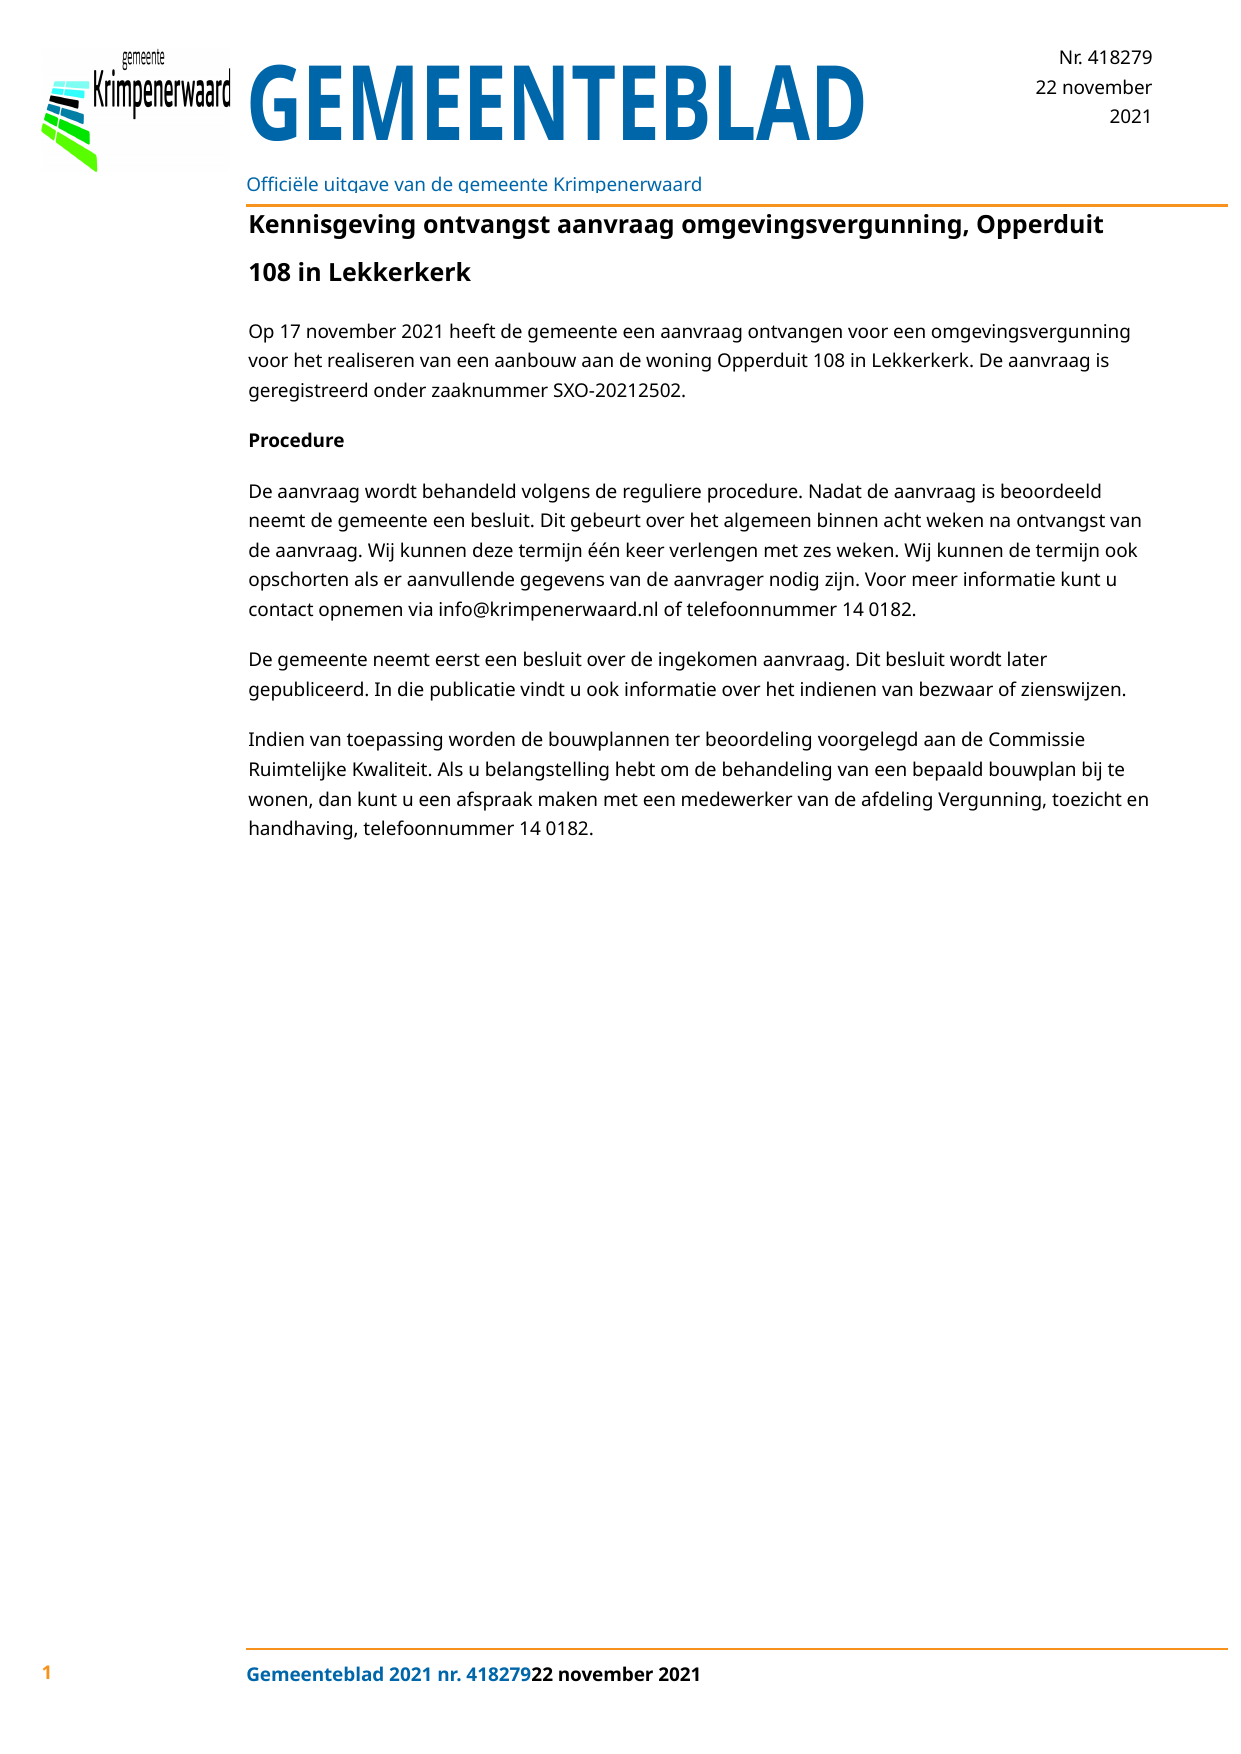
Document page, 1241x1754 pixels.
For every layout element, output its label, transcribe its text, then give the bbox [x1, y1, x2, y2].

text Procedure [248, 427, 1152, 453]
text De aanvraag wordt behandeld volgens de reguliere procedure. Nadat de aanvraag is beoordeeld neemt de gemeente een besluit. Dit gebeurt over het algemeen binnen acht weken na ontvangst van de aanvraag. Wij kunnen deze termijn één keer verlengen met zes weken. Wij kunnen de termijn ook opschorten als er aanvullende gegevens van de aanvrager nodig zijn. Voor meer informatie kunt u contact opnemen via info@krimpenerwaard.nl of telefoonnummer 14 0182. [248, 478, 1152, 622]
text Op 17 november 2021 heeft de gemeente een aanvraag ontvangen voor een omgevingsvergunning voor het realiseren van een aanbouw aan de woning Opperduit 108 in Lekkerkerk. De aanvraag is geregistreerd onder zaaknummer SXO-20212502. [248, 318, 1152, 403]
picture [41, 47, 231, 172]
text De gemeente neemt eerst een besluit over de ingekomen aanvraag. Dit besluit wordt later gepubliceerd. In die publicatie vindt u ook informatie over het indienen van bezwaar of zienswijzen. [248, 647, 1152, 702]
text Indien van toepassing worden de bouwplannen ter beoordeling voorgelegd aan de Commissie Ruimtelijke Kwaliteit. Als u belangstelling hebt om de behandeling van een bepaald bouwplan bij te wonen, dan kunt u een afspraak maken met een medewerker van de afdeling Vergunning, toezicht en handhaving, telefoonnummer 14 0182. [248, 727, 1152, 841]
text Kennisgeving ontvangst aanvraag omgevingsvergunning, Opperduit 108 in Lekkerkerk [248, 207, 1152, 288]
